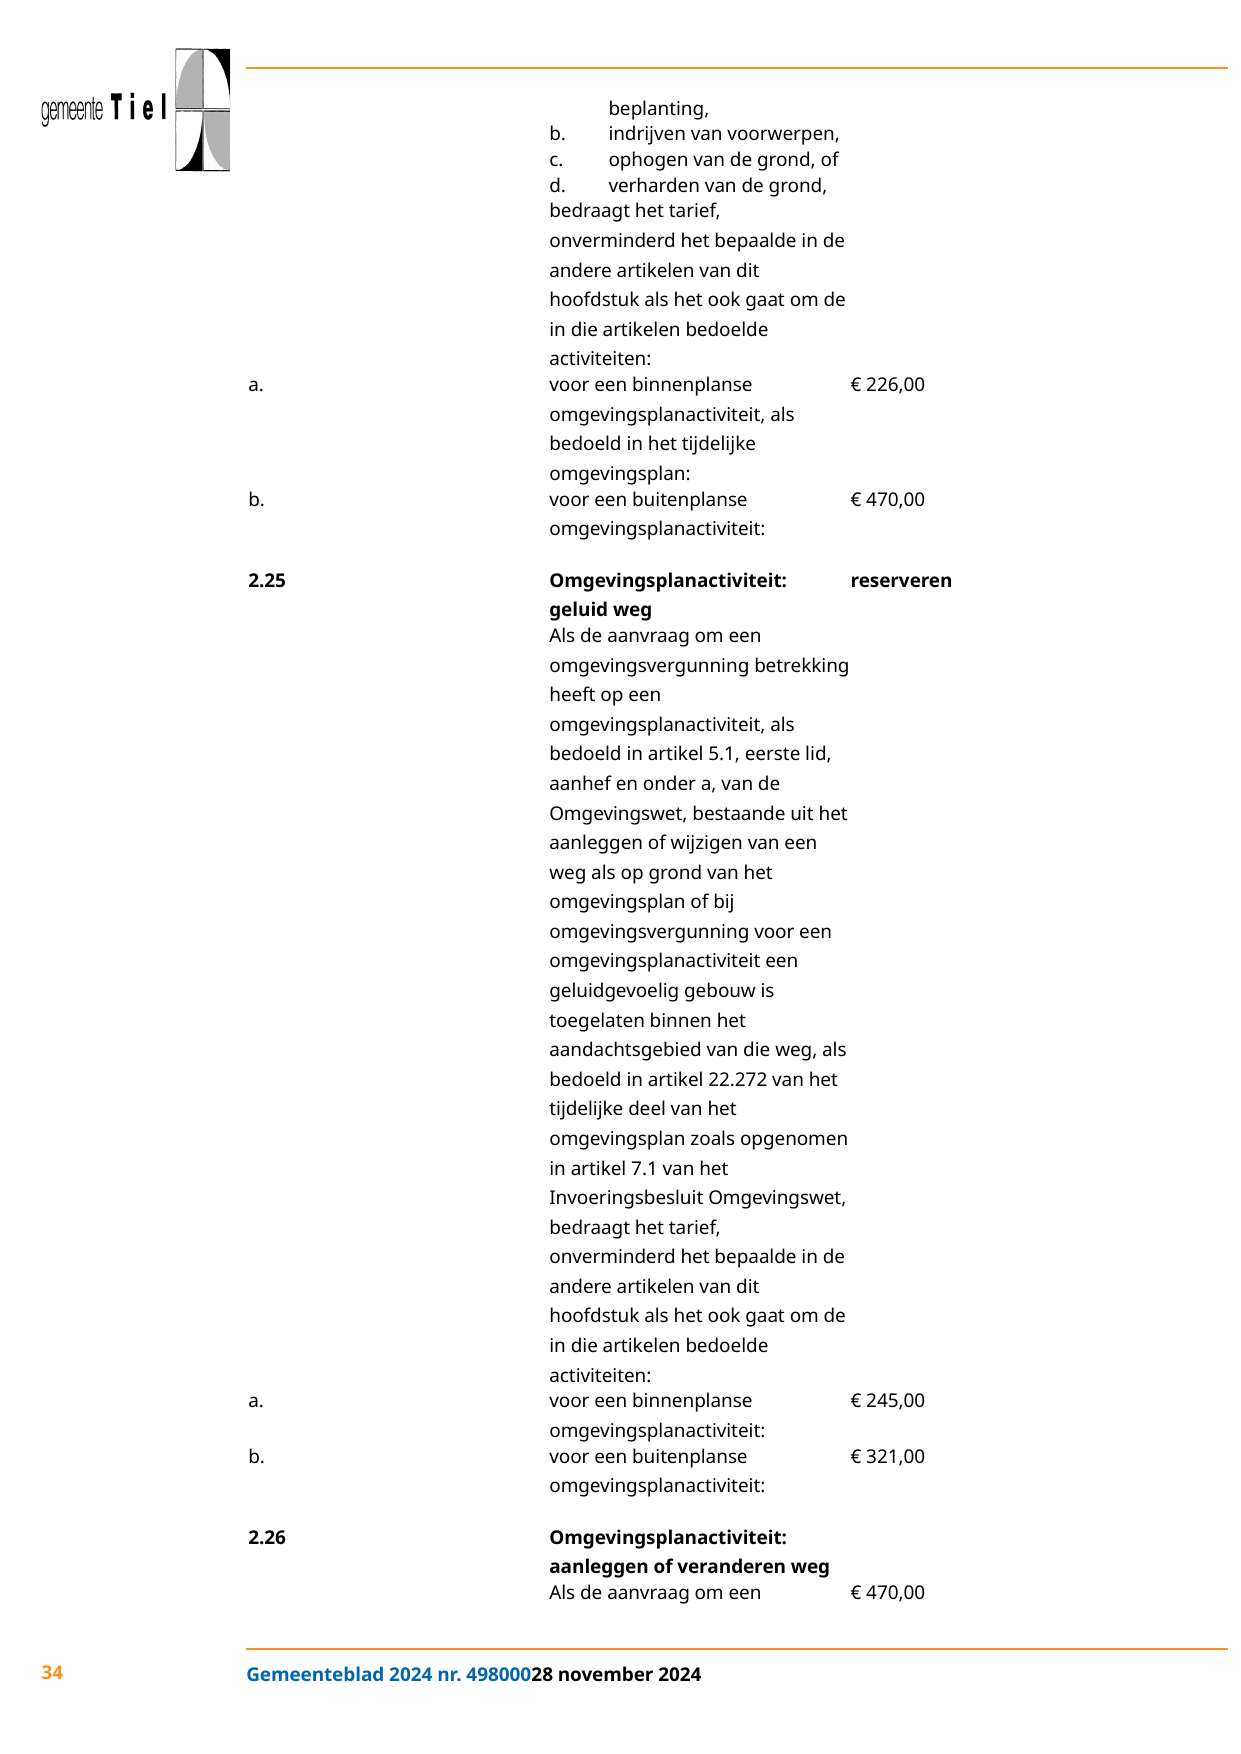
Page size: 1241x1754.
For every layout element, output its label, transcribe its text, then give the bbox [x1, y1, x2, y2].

table_cell voor een buitenplanse omgevingsplanactiviteit: [549, 486, 850, 541]
table_cell [850, 172, 1152, 198]
table_cell [248, 172, 549, 198]
table_cell [248, 1498, 549, 1524]
table_cell [248, 95, 549, 121]
table_cell [850, 146, 1152, 172]
table_cell bedraagt het tarief, onverminderd het bepaalde in de andere artikelen van dit hoofdstuk als het ook gaat om de in die artikelen bedoelde activiteiten: [549, 198, 850, 371]
table_cell [549, 541, 850, 567]
table_cell Omgevingsplanactiviteit: geluid weg [549, 567, 850, 622]
table_cell [248, 541, 549, 567]
table_cell voor een binnenplanse omgevingsplanactiviteit, als bedoeld in het tijdelijke omgevingsplan: [549, 371, 850, 486]
table_cell verharden van de grond, [549, 172, 850, 198]
table_cell Als de aanvraag om een [549, 1579, 850, 1605]
table_cell € 245,00 [850, 1388, 1152, 1443]
picture [41, 47, 231, 172]
table_cell [248, 146, 549, 172]
table_cell [850, 121, 1152, 146]
table_cell 2.25 [248, 567, 549, 622]
table_cell [248, 622, 549, 1387]
table_cell voor een binnenplanse omgevingsplanactiviteit: [549, 1388, 850, 1443]
table_cell [248, 121, 549, 146]
table_cell a. [248, 371, 549, 486]
table_cell reserveren [850, 567, 1152, 622]
table_cell a. [248, 1388, 549, 1443]
table_cell 2.26 [248, 1524, 549, 1579]
table_cell Omgevingsplanactiviteit: aanleggen of veranderen weg [549, 1524, 850, 1579]
table_cell [850, 95, 1152, 121]
table_cell indrijven van voorwerpen, [549, 121, 850, 146]
table_cell beplanting, [549, 95, 850, 121]
table_cell [850, 1524, 1152, 1579]
table_cell € 226,00 [850, 371, 1152, 486]
table_cell [549, 1498, 850, 1524]
table_cell ophogen van de grond, of [549, 146, 850, 172]
table_cell Als de aanvraag om een omgevingsvergunning betrekking heeft op een omgevingsplanactiviteit, als bedoeld in artikel 5.1, eerste lid, aanhef en onder a, van de Omgevingswet, bestaande uit het aanleggen of wijzigen van een weg als op grond van het omgevingsplan of bij omgevingsvergunning voor een omgevingsplanactiviteit een geluidgevoelig gebouw is toegelaten binnen het aandachtsgebied van die weg, als bedoeld in artikel 22.272 van het tijdelijke deel van het omgevingsplan zoals opgenomen in artikel 7.1 van het Invoeringsbesluit Omgevingswet, bedraagt het tarief, onverminderd het bepaalde in de andere artikelen van dit hoofdstuk als het ook gaat om de in die artikelen bedoelde activiteiten: [549, 622, 850, 1387]
table_cell [850, 541, 1152, 567]
table_cell [850, 1498, 1152, 1524]
table_cell b. [248, 486, 549, 541]
table_cell € 470,00 [850, 1579, 1152, 1605]
table_cell voor een buitenplanse omgevingsplanactiviteit: [549, 1443, 850, 1498]
table_cell b. [248, 1443, 549, 1498]
table_cell [248, 198, 549, 371]
table_cell € 321,00 [850, 1443, 1152, 1498]
table_cell € 470,00 [850, 486, 1152, 541]
table_cell [850, 198, 1152, 371]
table_cell [248, 1579, 549, 1605]
table_cell [850, 622, 1152, 1387]
